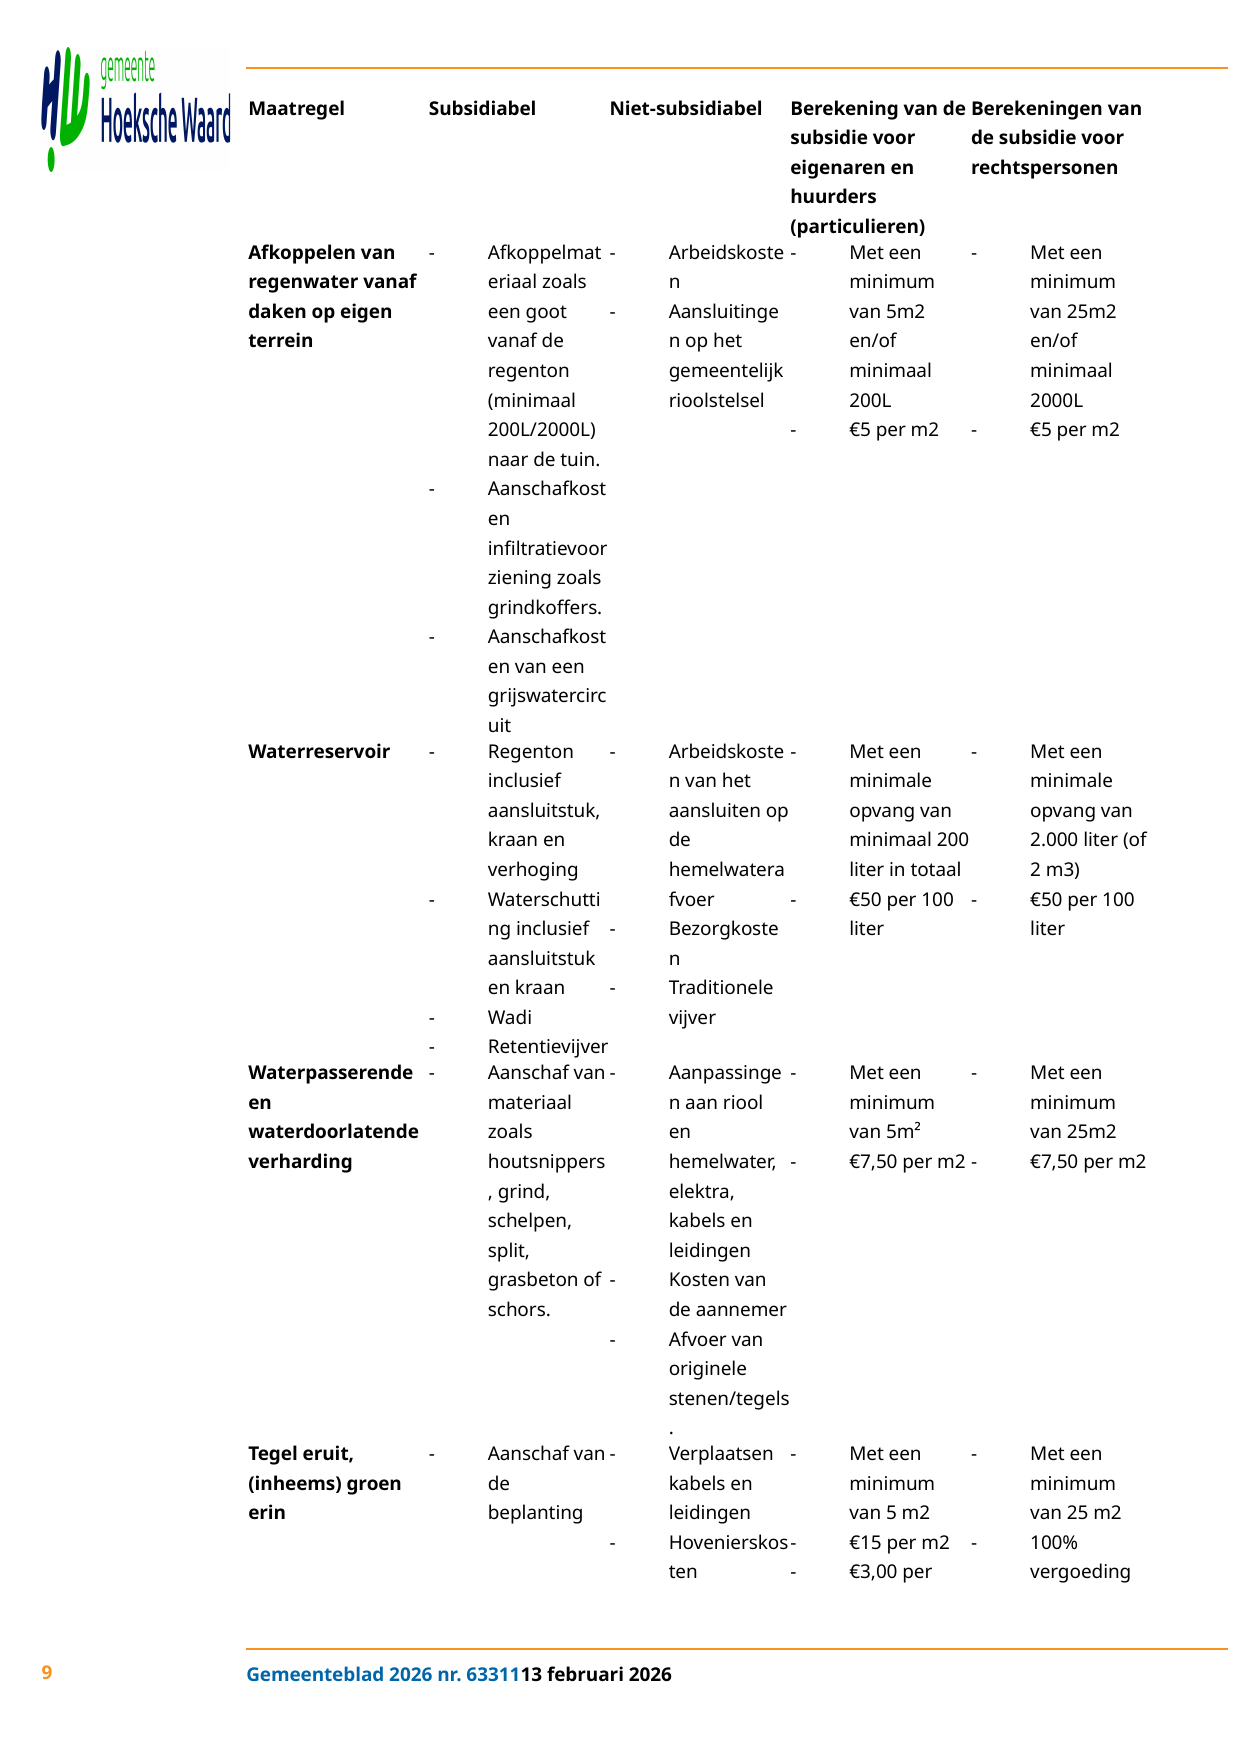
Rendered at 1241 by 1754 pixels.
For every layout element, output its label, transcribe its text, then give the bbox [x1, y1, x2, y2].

table_header Subsidiabel [429, 95, 609, 239]
table_cell Aanschaf van materiaal zoals houtsnippers, grind, schelpen, split, grasbeton of schors. [429, 1060, 609, 1440]
table_cell Aanschaf van de beplanting [429, 1440, 609, 1584]
table_header Berekeningen van de subsidie voor rechtspersonen [971, 95, 1152, 239]
table_cell Met een minimale opvang van 2.000 liter (of 2 m3) €50 per 100 liter [971, 738, 1152, 1059]
table_cell Met een minimum van 5m² €7,50 per m2 [790, 1060, 971, 1440]
table_cell Met een minimale opvang van minimaal 200 liter in totaal €50 per 100 liter [790, 738, 971, 1059]
table_cell Met een minimum van 5m2 en/of minimaal 200L €5 per m2 [790, 239, 971, 738]
table_cell Verplaatsen kabels en leidingen Hovenierskosten [609, 1440, 790, 1584]
table_cell Regenton inclusief aansluitstuk, kraan en verhoging Waterschutting inclusief aansluitstuk en kraan Wadi Retentievijver [429, 738, 609, 1059]
table_cell Met een minimum van 25m2 en/of minimaal 2000L €5 per m2 [971, 239, 1152, 738]
table_cell Aanpassingen aan riool en hemelwater, elektra, kabels en leidingen Kosten van de aannemer Afvoer van originele stenen/tegels. [609, 1060, 790, 1440]
table_header Berekening van de subsidie voor eigenaren en huurders (particulieren) [790, 95, 971, 239]
table_cell Met een minimum van 25 m2 100% vergoeding [971, 1440, 1152, 1584]
picture [41, 47, 231, 172]
table_cell Waterreservoir [248, 738, 429, 1059]
table_header Niet-subsidiabel [609, 95, 790, 239]
table_cell Met een minimum van 25m2 €7,50 per m2 [971, 1060, 1152, 1440]
table_cell Waterpasserende en waterdoorlatende verharding [248, 1060, 429, 1440]
table_cell Met een minimum van 5 m2 €15 per m2 €3,00 per [790, 1440, 971, 1584]
table_header Maatregel [248, 95, 429, 239]
table_cell Arbeidskosten Aansluitingen op het gemeentelijk rioolstelsel [609, 239, 790, 738]
table_cell Arbeidskosten van het aansluiten op de hemelwaterafvoer Bezorgkosten Traditionele vijver [609, 738, 790, 1059]
table_cell Afkoppelmateriaal zoals een goot vanaf de regenton (minimaal 200L/2000L) naar de tuin. Aanschafkosten infiltratievoorziening zoals grindkoffers. Aanschafkosten van een grijswatercircuit [429, 239, 609, 738]
table_cell Tegel eruit, (inheems) groen erin [248, 1440, 429, 1584]
table_cell Afkoppelen van regenwater vanaf daken op eigen terrein [248, 239, 429, 738]
